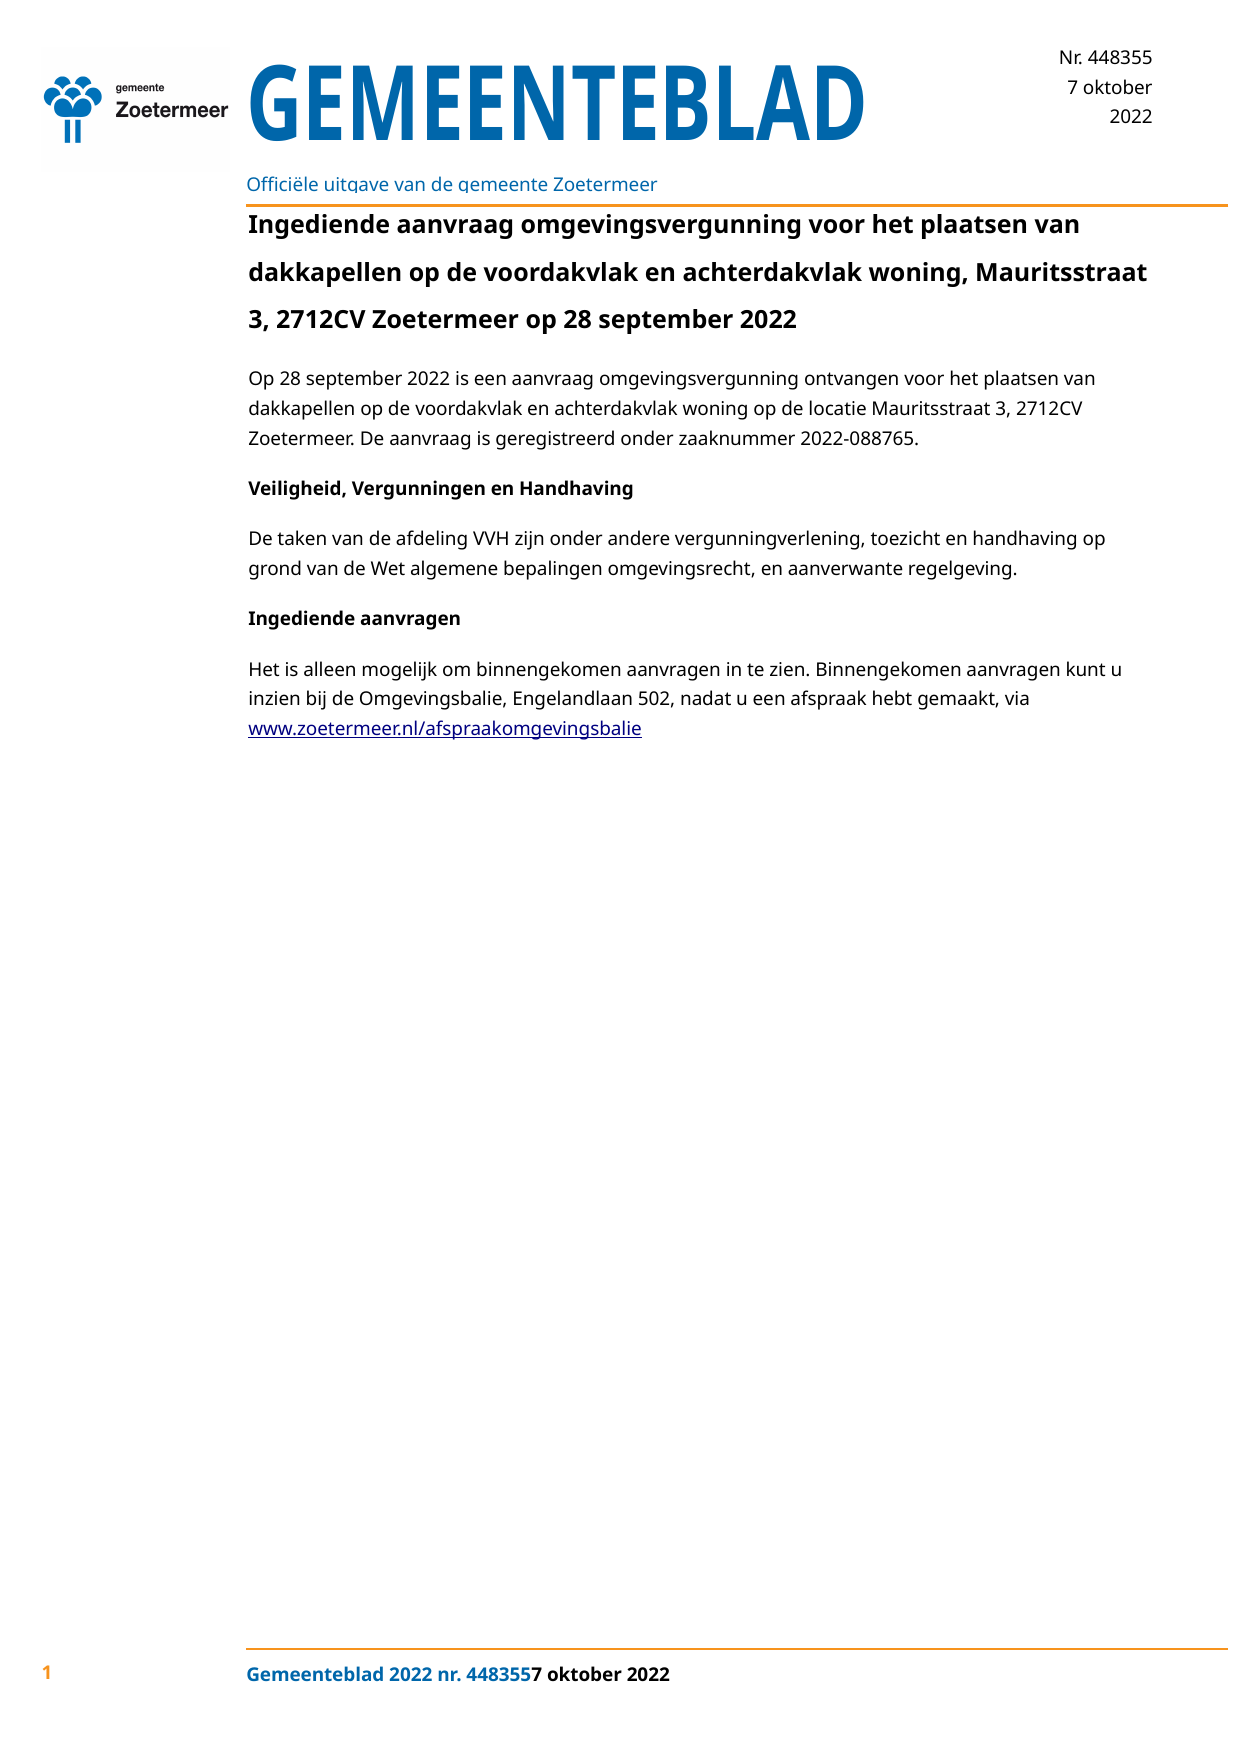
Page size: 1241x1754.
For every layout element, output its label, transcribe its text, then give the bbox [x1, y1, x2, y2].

text Ingediende aanvragen [248, 606, 1152, 631]
text Het is alleen mogelijk om binnengekomen aanvragen in te zien. Binnengekomen aanvragen kunt u inzien bij de Omgevingsbalie, Engelandlaan 502, nadat u een afspraak hebt gemaakt, via www.zoetermeer.nl/afspraakomgevingsbalie [248, 656, 1152, 741]
text De taken van de afdeling VVH zijn onder andere vergunningverlening, toezicht en handhaving op grond van de Wet algemene bepalingen omgevingsrecht, en aanverwante regelgeving. [248, 526, 1152, 581]
text Veiligheid, Vergunningen en Handhaving [248, 475, 1152, 501]
picture [41, 47, 231, 172]
text Ingediende aanvraag omgevingsvergunning voor het plaatsen van dakkapellen op de voordakvlak en achterdakvlak woning, Mauritsstraat 3, 2712CV Zoetermeer op 28 september 2022 [248, 207, 1152, 336]
text Op 28 september 2022 is een aanvraag omgevingsvergunning ontvangen voor het plaatsen van dakkapellen op de voordakvlak en achterdakvlak woning op de locatie Mauritsstraat 3, 2712CV Zoetermeer. De aanvraag is geregistreerd onder zaaknummer 2022-088765. [248, 366, 1152, 450]
